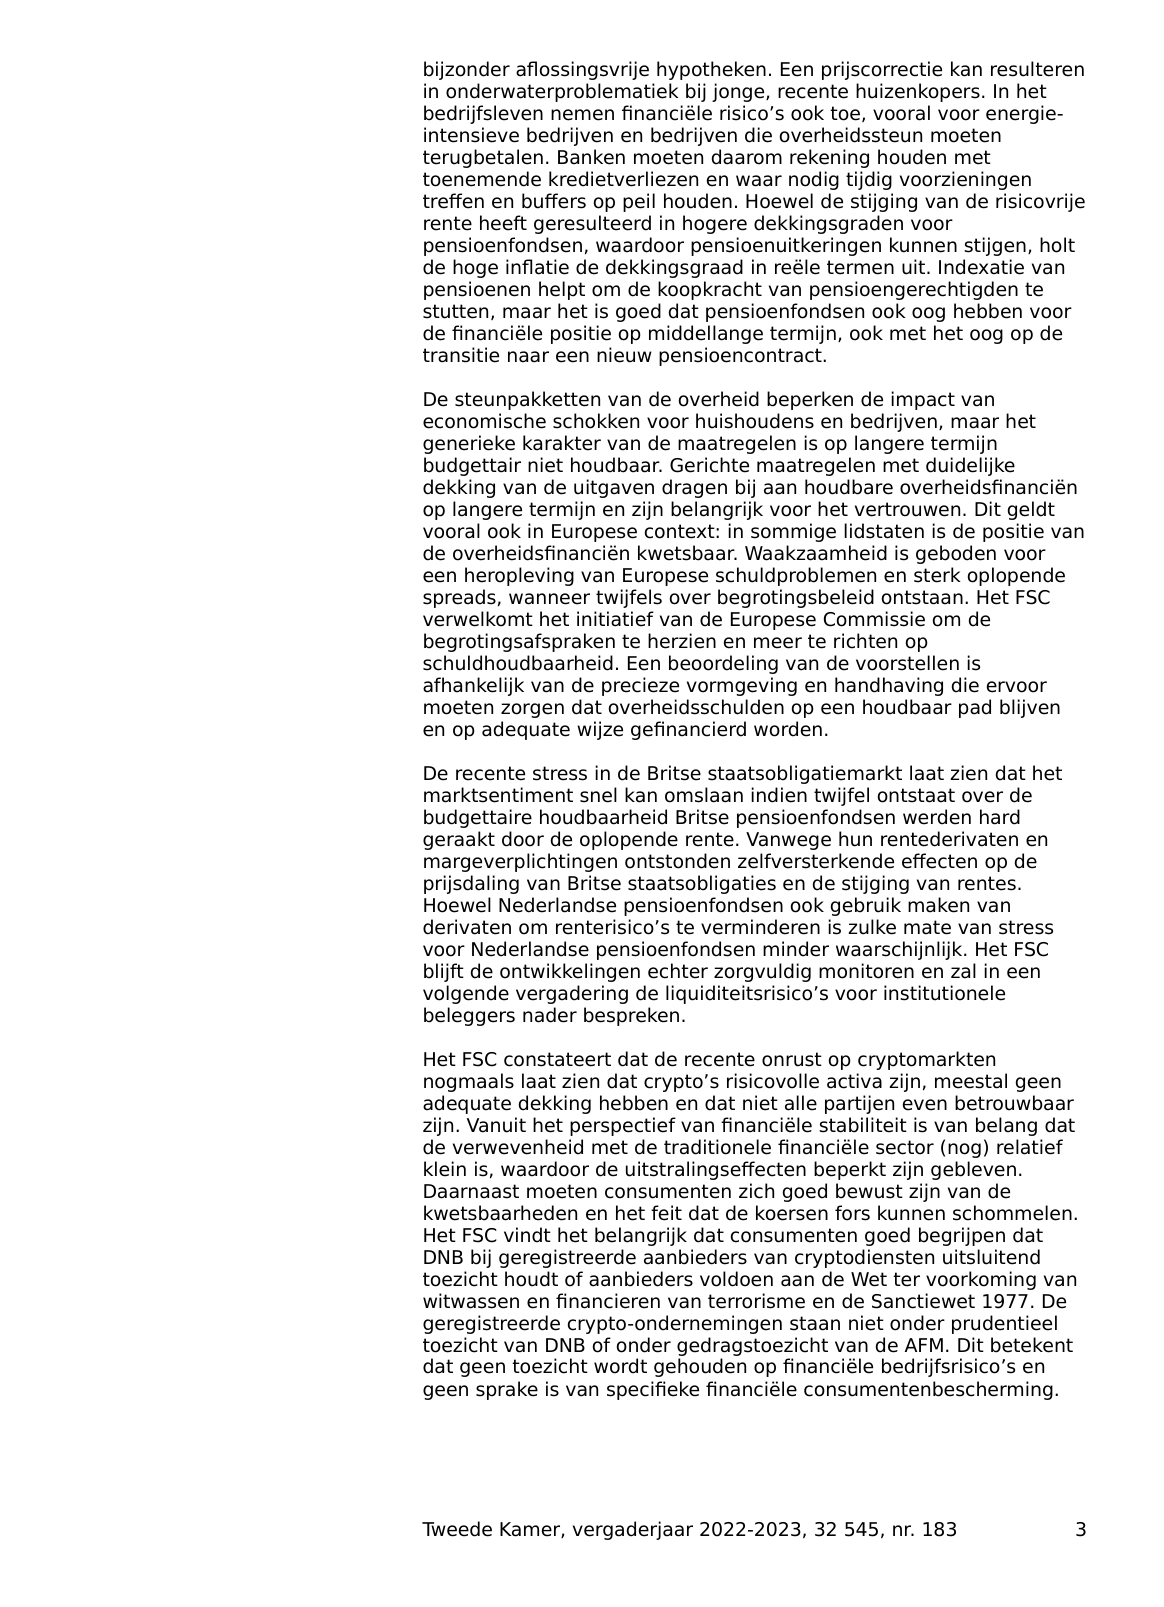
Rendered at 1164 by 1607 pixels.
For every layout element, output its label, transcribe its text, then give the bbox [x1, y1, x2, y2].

text Het FSC constateert dat de recente onrust op cryptomarkten nogmaals laat zien dat crypto’s risicovolle activa zijn, meestal geen adequate dekking hebben en dat niet alle partijen even betrouwbaar zijn. Vanuit het perspectief van financiële stabiliteit is van belang dat de verwevenheid met de traditionele financiële sector (nog) relatief klein is, waardoor de uitstralingseffecten beperkt zijn gebleven. Daarnaast moeten consumenten zich goed bewust zijn van de kwetsbaarheden en het feit dat de koersen fors kunnen schommelen. Het FSC vindt het belangrijk dat consumenten goed begrijpen dat DNB bij geregistreerde aanbieders van cryptodiensten uitsluitend toezicht houdt of aanbieders voldoen aan de Wet ter voorkoming van witwassen en financieren van terrorisme en de Sanctiewet 1977. De geregistreerde crypto-ondernemingen staan niet onder prudentieel toezicht van DNB of onder gedragstoezicht van de AFM. Dit betekent dat geen toezicht wordt gehouden op financiële bedrijfsrisico’s en geen sprake is van specifieke financiële consumentenbescherming. [422, 1049, 1087, 1400]
text De recente stress in de Britse staatsobligatiemarkt laat zien dat het marktsentiment snel kan omslaan indien twijfel ontstaat over de budgettaire houdbaarheid Britse pensioenfondsen werden hard geraakt door de oplopende rente. Vanwege hun rentederivaten en margeverplichtingen ontstonden zelfversterkende effecten op de prijsdaling van Britse staatsobligaties en de stijging van rentes. Hoewel Nederlandse pensioenfondsen ook gebruik maken van derivaten om renterisico’s te verminderen is zulke mate van stress voor Nederlandse pensioenfondsen minder waarschijnlijk. Het FSC blijft de ontwikkelingen echter zorgvuldig monitoren en zal in een volgende vergadering de liquiditeitsrisico’s voor institutionele beleggers nader bespreken. [422, 763, 1087, 1027]
text bijzonder aflossingsvrije hypotheken. Een prijscorrectie kan resulteren in onderwaterproblematiek bij jonge, recente huizenkopers. In het bedrijfsleven nemen financiële risico’s ook toe, vooral voor energie-intensieve bedrijven en bedrijven die overheidssteun moeten terugbetalen. Banken moeten daarom rekening houden met toenemende kredietverliezen en waar nodig tijdig voorzieningen treffen en buffers op peil houden. Hoewel de stijging van de risicovrije rente heeft geresulteerd in hogere dekkingsgraden voor pensioenfondsen, waardoor pensioenuitkeringen kunnen stijgen, holt de hoge inflatie de dekkingsgraad in reële termen uit. Indexatie van pensioenen helpt om de koopkracht van pensioengerechtigden te stutten, maar het is goed dat pensioenfondsen ook oog hebben voor de financiële positie op middellange termijn, ook met het oog op de transitie naar een nieuw pensioencontract. [422, 59, 1087, 367]
text De steunpakketten van de overheid beperken de impact van economische schokken voor huishoudens en bedrijven, maar het generieke karakter van de maatregelen is op langere termijn budgettair niet houdbaar. Gerichte maatregelen met duidelijke dekking van de uitgaven dragen bij aan houdbare overheidsfinanciën op langere termijn en zijn belangrijk voor het vertrouwen. Dit geldt vooral ook in Europese context: in sommige lidstaten is de positie van de overheidsfinanciën kwetsbaar. Waakzaamheid is geboden voor een heropleving van Europese schuldproblemen en sterk oplopende spreads, wanneer twijfels over begrotingsbeleid ontstaan. Het FSC verwelkomt het initiatief van de Europese Commissie om de begrotingsafspraken te herzien en meer te richten op schuldhoudbaarheid. Een beoordeling van de voorstellen is afhankelijk van de precieze vormgeving en handhaving die ervoor moeten zorgen dat overheidsschulden op een houdbaar pad blijven en op adequate wijze gefinancierd worden. [422, 389, 1087, 741]
